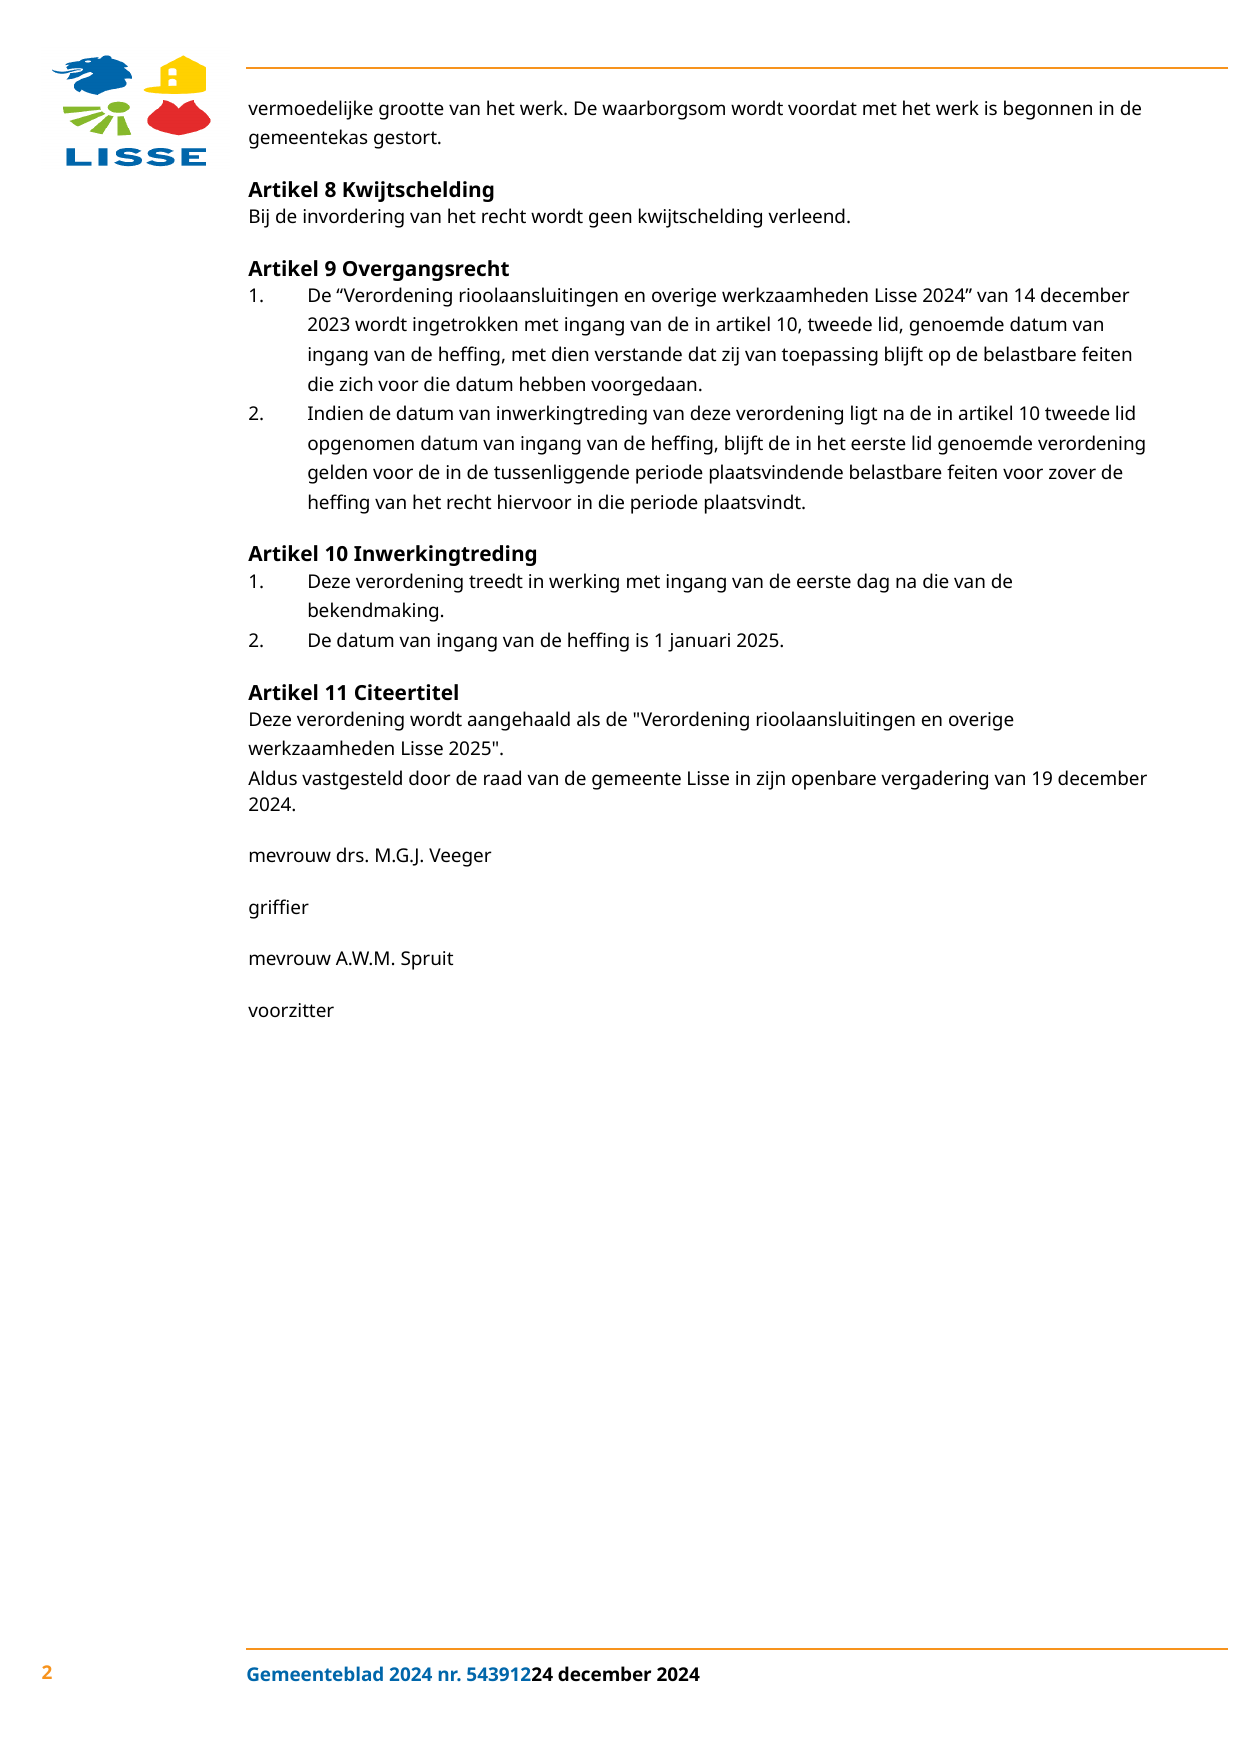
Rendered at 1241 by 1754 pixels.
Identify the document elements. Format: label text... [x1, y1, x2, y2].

list De “Verordening rioolaansluitingen en overige werkzaamheden Lisse 2024” van 14 december 2023 wordt ingetrokken met ingang van de in artikel 10, tweede lid, genoemde datum van ingang van de heffing, met dien verstande dat zij van toepassing blijft op de belastbare feiten die zich voor die datum hebben voorgedaan. [248, 282, 1152, 397]
list Indien de datum van inwerkingtreding van deze verordening ligt na de in artikel 10 tweede lid opgenomen datum van ingang van de heffing, blijft de in het eerste lid genoemde verordening gelden voor de in de tussenliggende periode plaatsvindende belastbare feiten voor zover de heffing van het recht hiervoor in die periode plaatsvindt. [248, 400, 1152, 515]
picture [41, 47, 231, 172]
list Deze verordening treedt in werking met ingang van de eerste dag na die van de bekendmaking. [248, 568, 1152, 623]
text Bij de invordering van het recht wordt geen kwijtschelding verleend. [248, 203, 1152, 229]
text voorzitter [248, 997, 1152, 1022]
text Aldus vastgesteld door de raad van de gemeente Lisse in zijn openbare vergadering van 19 december 2024. [248, 765, 1152, 817]
text Deze verordening wordt aangehaald als de "Verordening rioolaansluitingen en overige werkzaamheden Lisse 2025". [248, 706, 1152, 761]
text mevrouw drs. M.G.J. Veeger [248, 842, 1152, 868]
text Artikel 9 Overgangsrecht [248, 254, 1152, 282]
text Artikel 10 Inwerkingtreding [248, 539, 1152, 568]
text Artikel 11 Citeertitel [248, 678, 1152, 706]
text vermoedelijke grootte van het werk. De waarborgsom wordt voordat met het werk is begonnen in de gemeentekas gestort. [248, 95, 1152, 150]
text mevrouw A.W.M. Spruit [248, 945, 1152, 971]
text griffier [248, 894, 1152, 919]
list De datum van ingang van de heffing is 1 januari 2025. [248, 627, 1152, 653]
text Artikel 8 Kwijtschelding [248, 175, 1152, 203]
